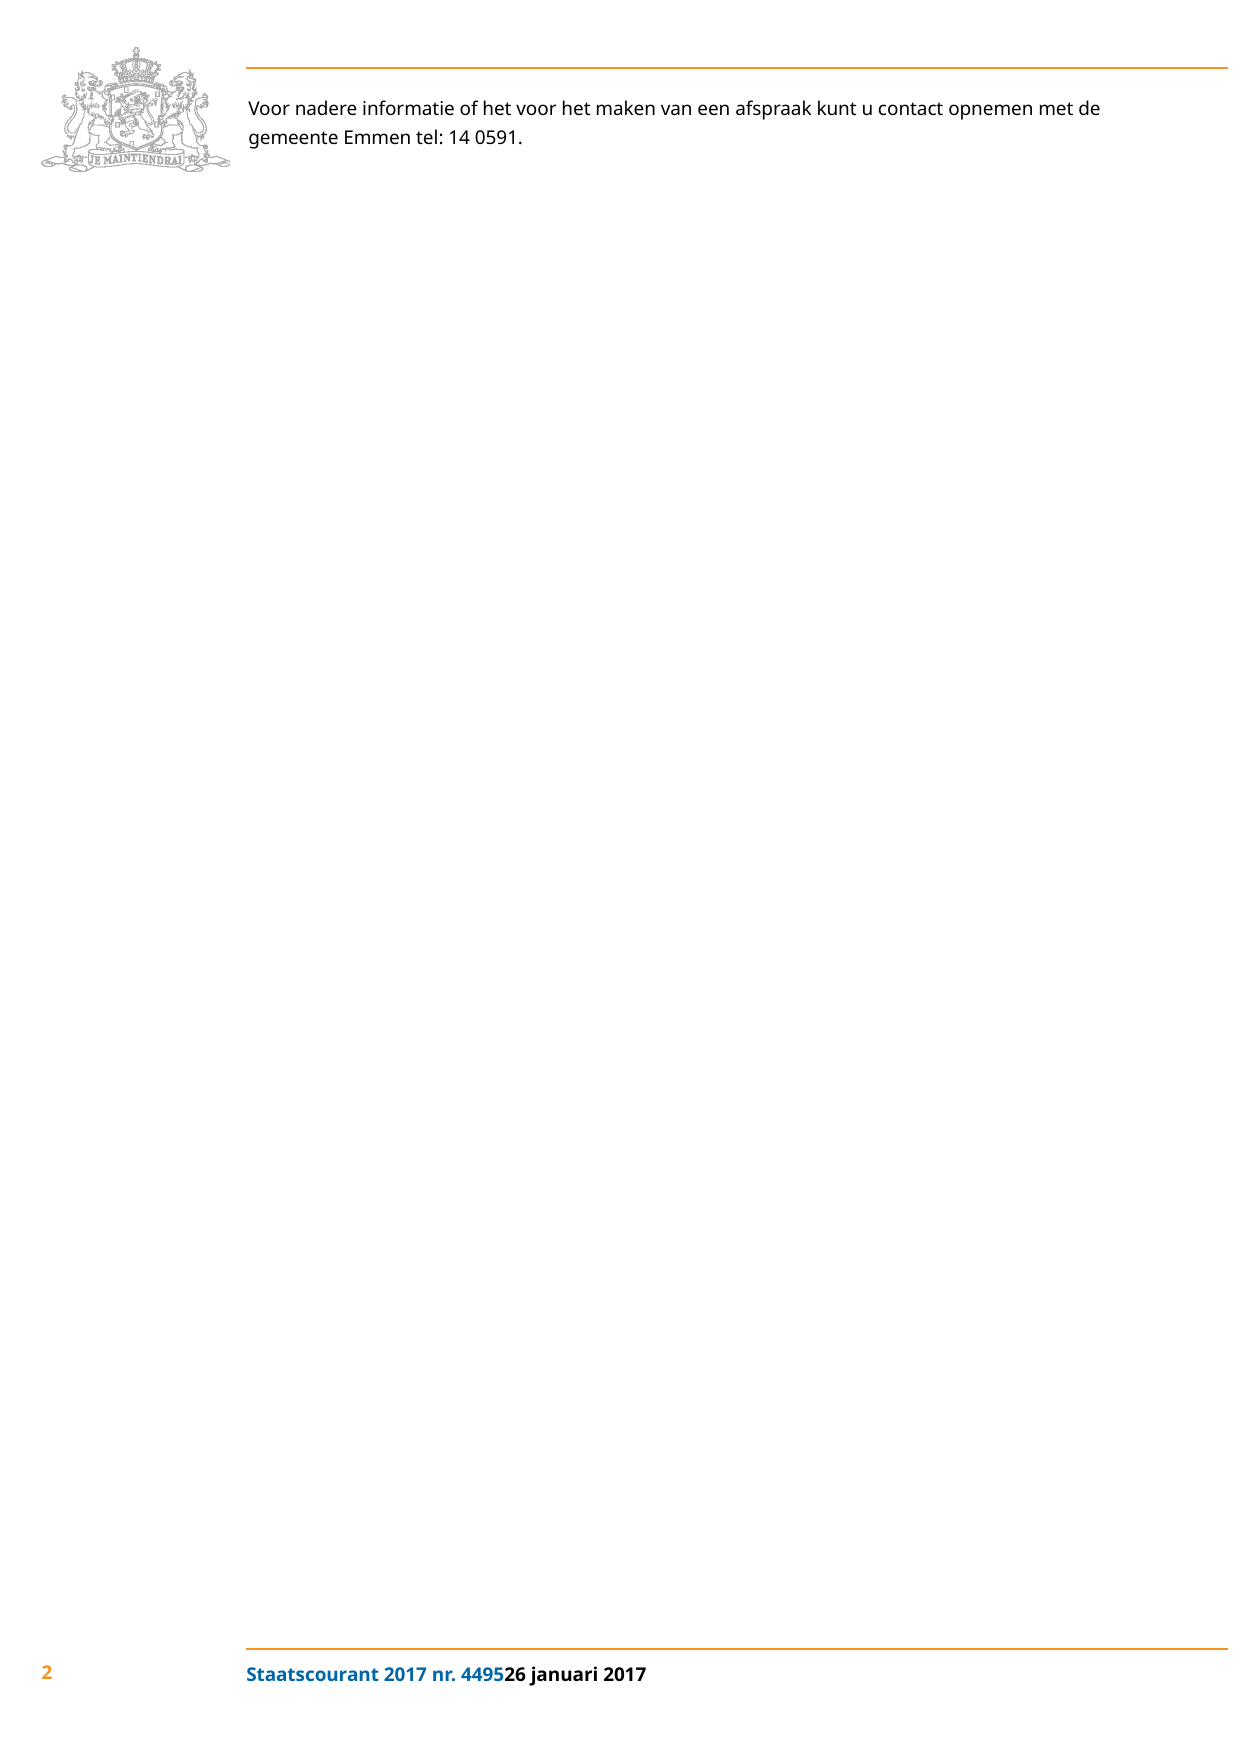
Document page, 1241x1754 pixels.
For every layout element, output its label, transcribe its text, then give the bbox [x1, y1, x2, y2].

picture [41, 47, 231, 172]
text Voor nadere informatie of het voor het maken van een afspraak kunt u contact opnemen met de gemeente Emmen tel: 14 0591. [248, 95, 1152, 150]
